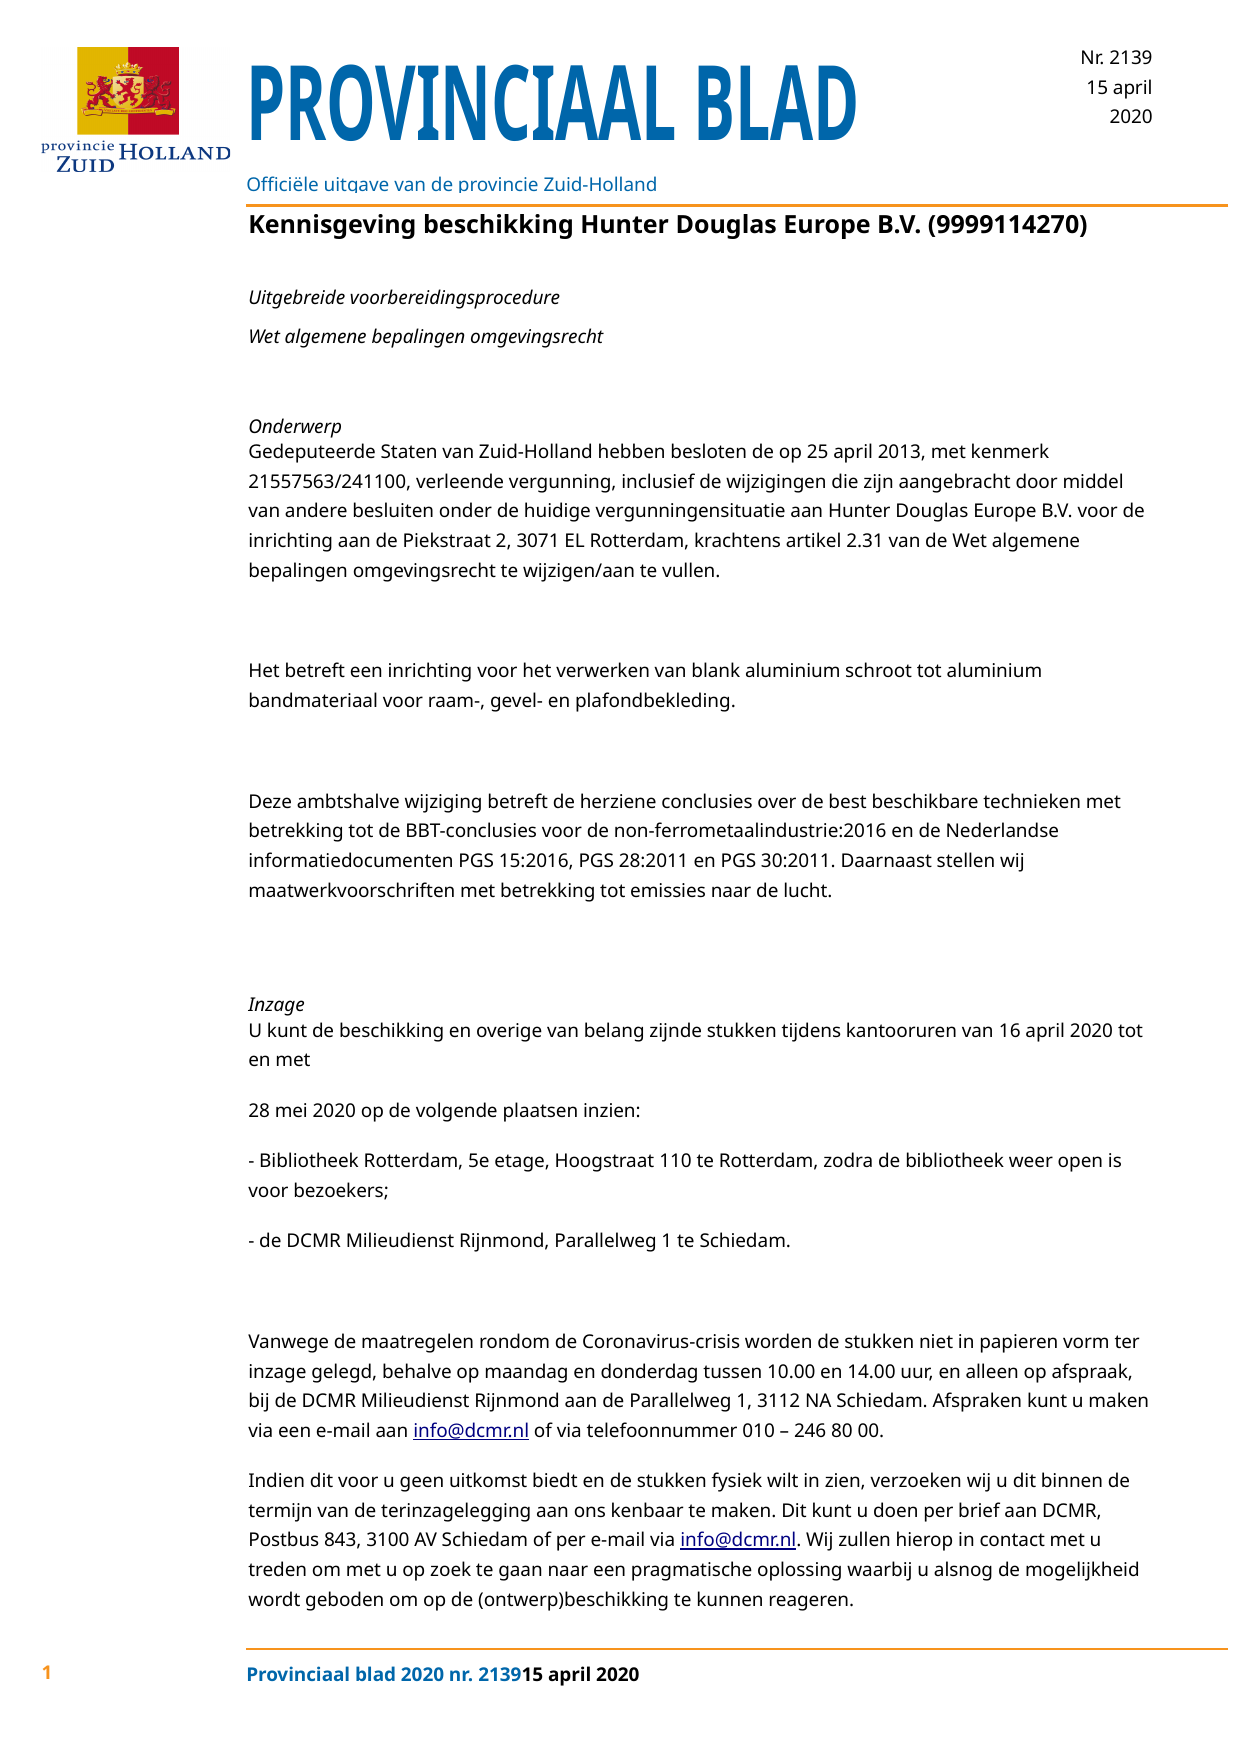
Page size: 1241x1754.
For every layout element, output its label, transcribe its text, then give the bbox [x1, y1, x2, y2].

text Indien dit voor u geen uitkomst biedt en de stukken fysiek wilt in zien, verzoeken wij u dit binnen de termijn van de terinzagelegging aan ons kenbaar te maken. Dit kunt u doen per brief aan DCMR, Postbus 843, 3100 AV Schiedam of per e-mail via info@dcmr.nl. Wij zullen hierop in contact met u treden om met u op zoek te gaan naar een pragmatische oplossing waarbij u alsnog de mogelijkheid wordt geboden om op de (ontwerp)beschikking te kunnen reageren. [248, 1467, 1152, 1611]
picture [41, 47, 231, 172]
text U kunt de beschikking en overige van belang zijnde stukken tijdens kantooruren van 16 april 2020 tot en met [248, 1017, 1152, 1072]
text - Bibliotheek Rotterdam, 5e etage, Hoogstraat 110 te Rotterdam, zodra de bibliotheek weer open is voor bezoekers; [248, 1147, 1152, 1203]
text Inzage [248, 991, 1152, 1017]
text Deze ambtshalve wijziging betreft de herziene conclusies over de best beschikbare technieken met betrekking tot de BBT-conclusies voor de non-ferrometaalindustrie:2016 en de Nederlandse informatiedocumenten PGS 15:2016, PGS 28:2011 en PGS 30:2011. Daarnaast stellen wij maatwerkvoorschriften met betrekking tot emissies naar de lucht. [248, 788, 1152, 903]
text 28 mei 2020 op de volgende plaatsen inzien: [248, 1097, 1152, 1123]
text Het betreft een inrichting voor het verwerken van blank aluminium schroot tot aluminium bandmateriaal voor raam-, gevel- en plafondbekleding. [248, 658, 1152, 713]
text Vanwege de maatregelen rondom de Coronavirus-crisis worden de stukken niet in papieren vorm ter inzage gelegd, behalve op maandag en donderdag tussen 10.00 en 14.00 uur, en alleen op afspraak, bij de DCMR Milieudienst Rijnmond aan de Parallelweg 1, 3112 NA Schiedam. Afspraken kunt u maken via een e-mail aan info@dcmr.nl of via telefoonnummer 010 – 246 80 00. [248, 1328, 1152, 1443]
text Uitgebreide voorbereidingsprocedure [248, 284, 1152, 309]
text Wet algemene bepalingen omgevingsrecht [248, 323, 1152, 349]
text Kennisgeving beschikking Hunter Douglas Europe B.V. (9999114270) [248, 207, 1152, 241]
text Onderwerp [248, 413, 1152, 438]
text Gedeputeerde Staten van Zuid-Holland hebben besloten de op 25 april 2013, met kenmerk 21557563/241100, verleende vergunning, inclusief de wijzigingen die zijn aangebracht door middel van andere besluiten onder de huidige vergunningensituatie aan Hunter Douglas Europe B.V. voor de inrichting aan de Piekstraat 2, 3071 EL Rotterdam, krachtens artikel 2.31 van de Wet algemene bepalingen omgevingsrecht te wijzigen/aan te vullen. [248, 438, 1152, 583]
text - de DCMR Milieudienst Rijnmond, Parallelweg 1 te Schiedam. [248, 1227, 1152, 1253]
